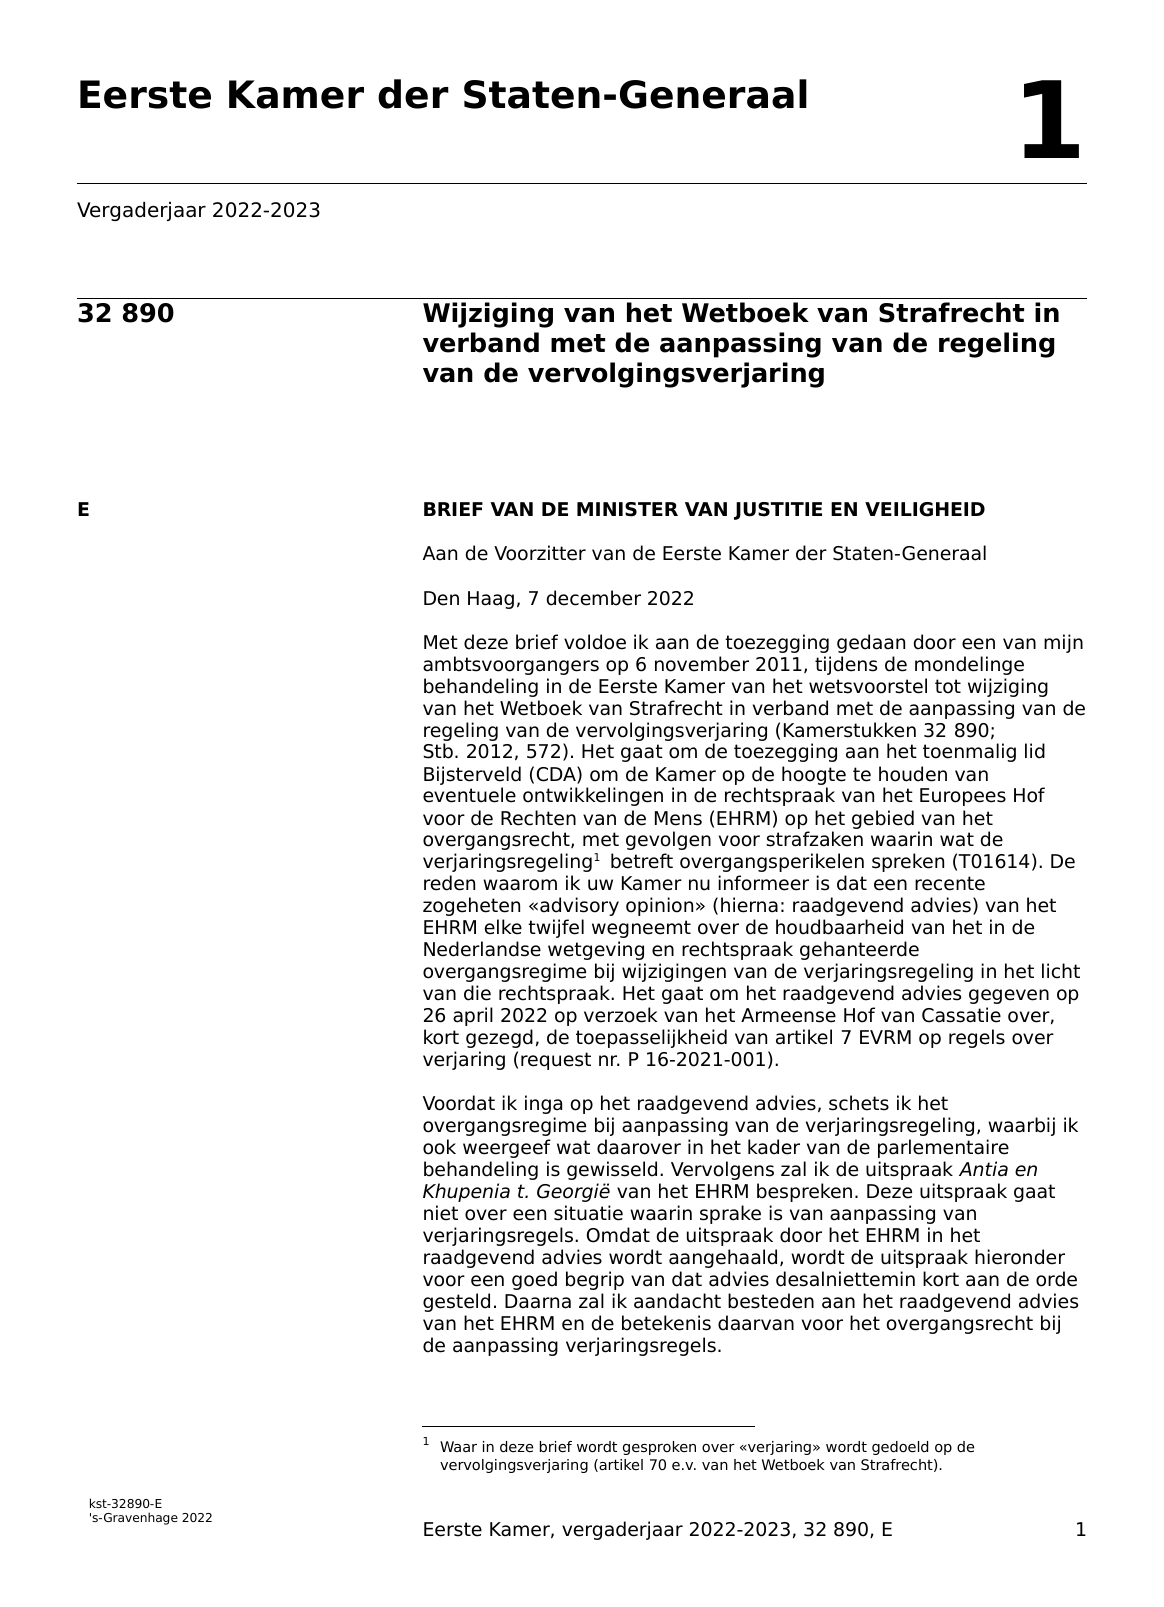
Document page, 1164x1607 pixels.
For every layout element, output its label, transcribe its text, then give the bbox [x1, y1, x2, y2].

table_header Eerste Kamer der Staten-Generaal [77, 59, 886, 183]
text Den Haag, 7 december 2022 [422, 587, 1087, 609]
text Waar in deze brief wordt gesproken over «verjaring» wordt gedoeld op de vervolgingsverjaring (artikel 70 e.v. van het Wetboek van Strafrecht). [422, 1435, 1087, 1474]
text Voordat ik inga op het raadgevend advies, schets ik het overgangsregime bij aanpassing van de verjaringsregeling, waarbij ik ook weergeef wat daarover in het kader van de parlementaire behandeling is gewisseld. Vervolgens zal ik de uitspraak Antia en Khupenia t. Georgië van het EHRM bespreken. Deze uitspraak gaat niet over een situatie waarin sprake is van aanpassing van verjaringsregels. Omdat de uitspraak door het EHRM in het raadgevend advies wordt aangehaald, wordt de uitspraak hieronder voor een goed begrip van dat advies desalniettemin kort aan de orde gesteld. Daarna zal ik aandacht besteden aan het raadgevend advies van het EHRM en de betekenis daarvan voor het overgangsrecht bij de aanpassing verjaringsregels. [422, 1093, 1087, 1357]
text Met deze brief voldoe ik aan de toezegging gedaan door een van mijn ambtsvoorgangers op 6 november 2011, tijdens de mondelinge behandeling in de Eerste Kamer van het wetsvoorstel tot wijziging van het Wetboek van Strafrecht in verband met de aanpassing van de regeling van de vervolgingsverjaring (Kamerstukken 32 890; Stb. 2012, 572). Het gaat om de toezegging aan het toenmalig lid Bijsterveld (CDA) om de Kamer op de hoogte te houden van eventuele ontwikkelingen in de rechtspraak van het Europees Hof voor de Rechten van de Mens (EHRM) op het gebied van het overgangsrecht, met gevolgen voor strafzaken waarin wat de verjaringsregeling betreft overgangsperikelen spreken (T01614). De reden waarom ik uw Kamer nu informeer is dat een recente zogeheten «advisory opinion» (hierna: raadgevend advies) van het EHRM elke twijfel wegneemt over de houdbaarheid van het in de Nederlandse wetgeving en rechtspraak gehanteerde overgangsregime bij wijzigingen van de verjaringsregeling in het licht van die rechtspraak. Het gaat om het raadgevend advies gegeven op 26 april 2022 op verzoek van het Armeense Hof van Cassatie over, kort gezegd, de toepasselijkheid van artikel 7 EVRM op regels over verjaring (request nr. P 16-2021-001). [422, 632, 1087, 1071]
text kst-32890-E [88, 1497, 323, 1511]
table_cell Vergaderjaar 2022-2023 [77, 184, 1087, 298]
table_header 1 [886, 59, 1087, 183]
text 's-Gravenhage 2022 [88, 1511, 323, 1525]
subtitle 32 890 Wijziging van het Wetboek van Strafrecht in verband met de aanpassing van de regeling van de vervolgingsverjaring [77, 299, 1087, 388]
text Aan de Voorzitter van de Eerste Kamer der Staten-Generaal [422, 543, 1087, 565]
subtitle E BRIEF VAN DE MINISTER VAN JUSTITIE EN VEILIGHEID [77, 499, 1087, 521]
